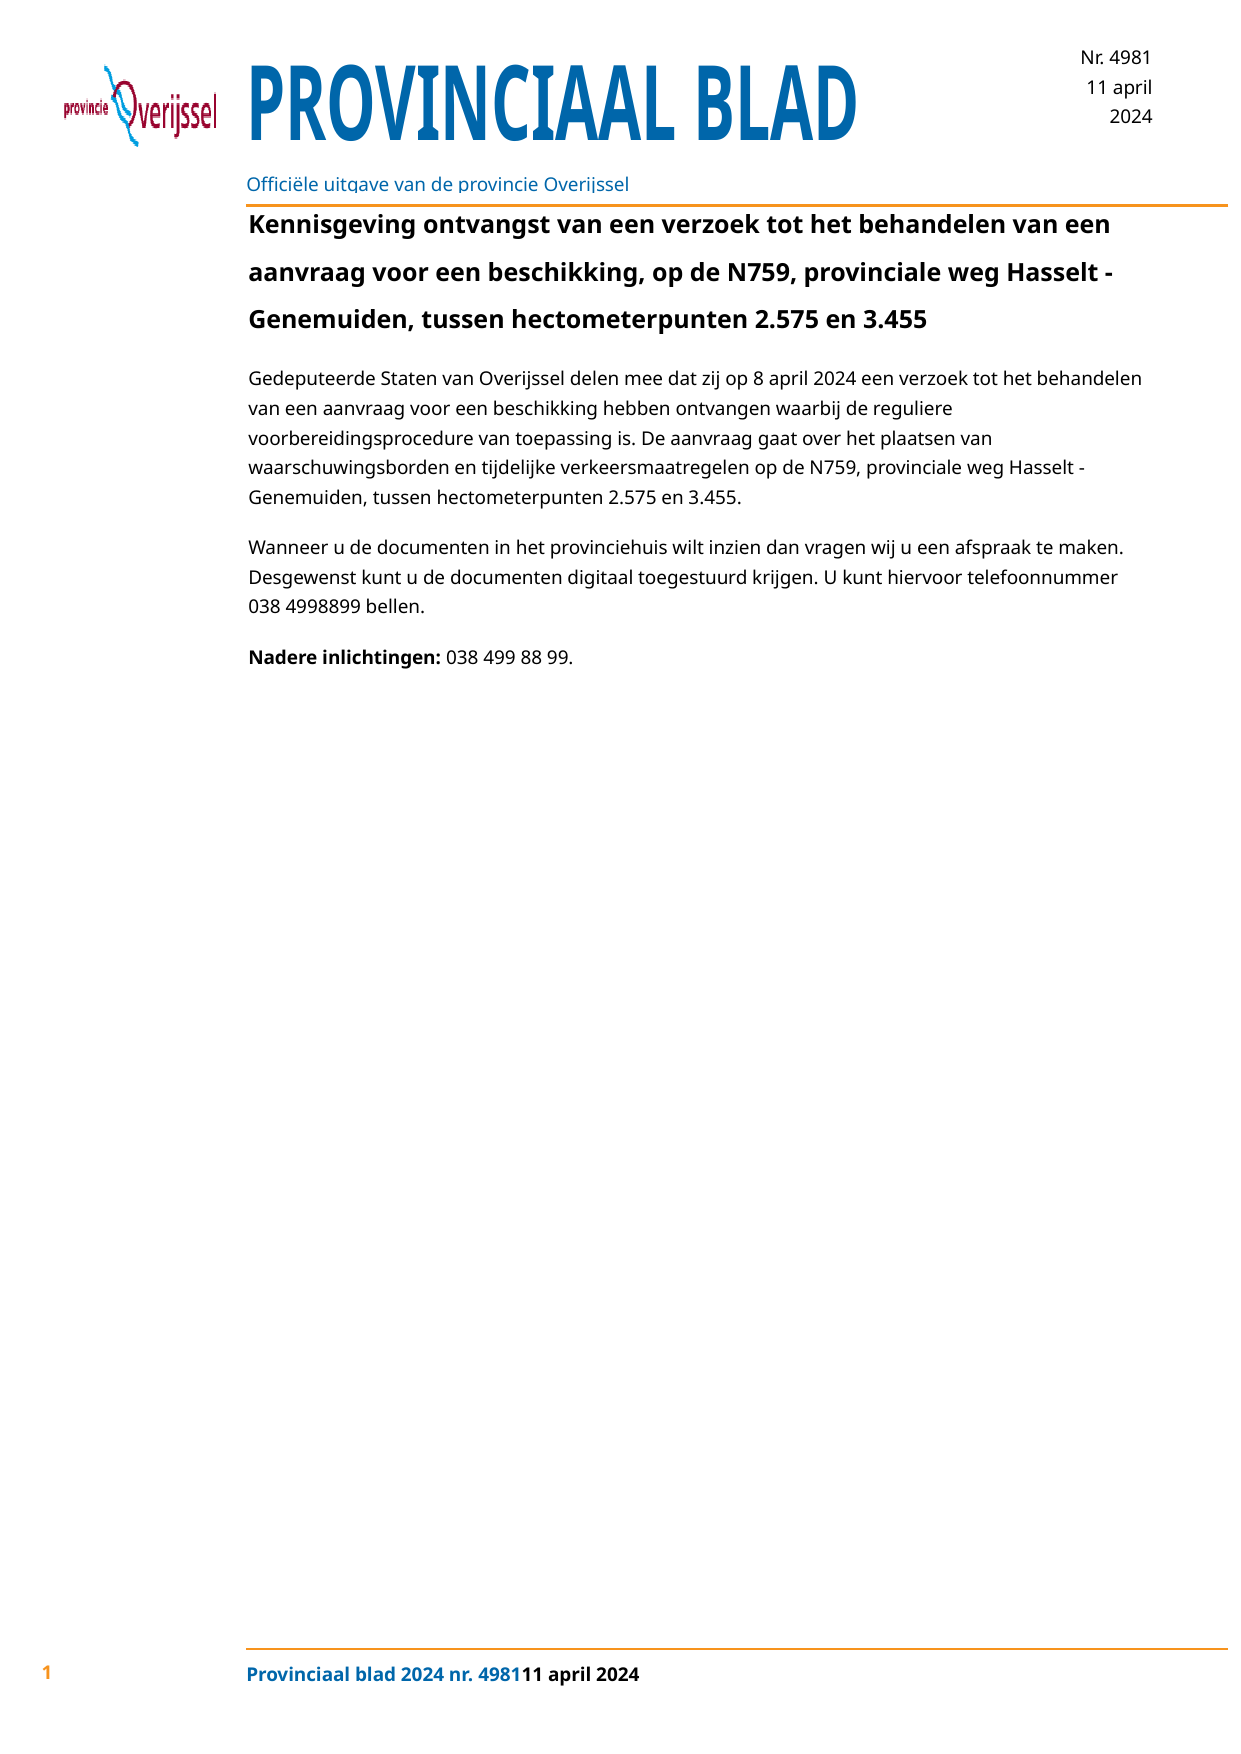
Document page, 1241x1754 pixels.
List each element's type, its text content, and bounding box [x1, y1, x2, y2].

picture [41, 47, 231, 172]
text Kennisgeving ontvangst van een verzoek tot het behandelen van een aanvraag voor een beschikking, op de N759, provinciale weg Hasselt - Genemuiden, tussen hectometerpunten 2.575 en 3.455 [248, 207, 1152, 336]
text Wanneer u de documenten in het provinciehuis wilt inzien dan vragen wij u een afspraak te maken. Desgewenst kunt u de documenten digitaal toegestuurd krijgen. U kunt hiervoor telefoonnummer 038 4998899 bellen. [248, 534, 1152, 619]
text Nadere inlichtingen: 038 499 88 99. [248, 644, 1152, 669]
text Gedeputeerde Staten van Overijssel delen mee dat zij op 8 april 2024 een verzoek tot het behandelen van een aanvraag voor een beschikking hebben ontvangen waarbij de reguliere voorbereidingsprocedure van toepassing is. De aanvraag gaat over het plaatsen van waarschuwingsborden en tijdelijke verkeersmaatregelen op de N759, provinciale weg Hasselt - Genemuiden, tussen hectometerpunten 2.575 en 3.455. [248, 366, 1152, 509]
